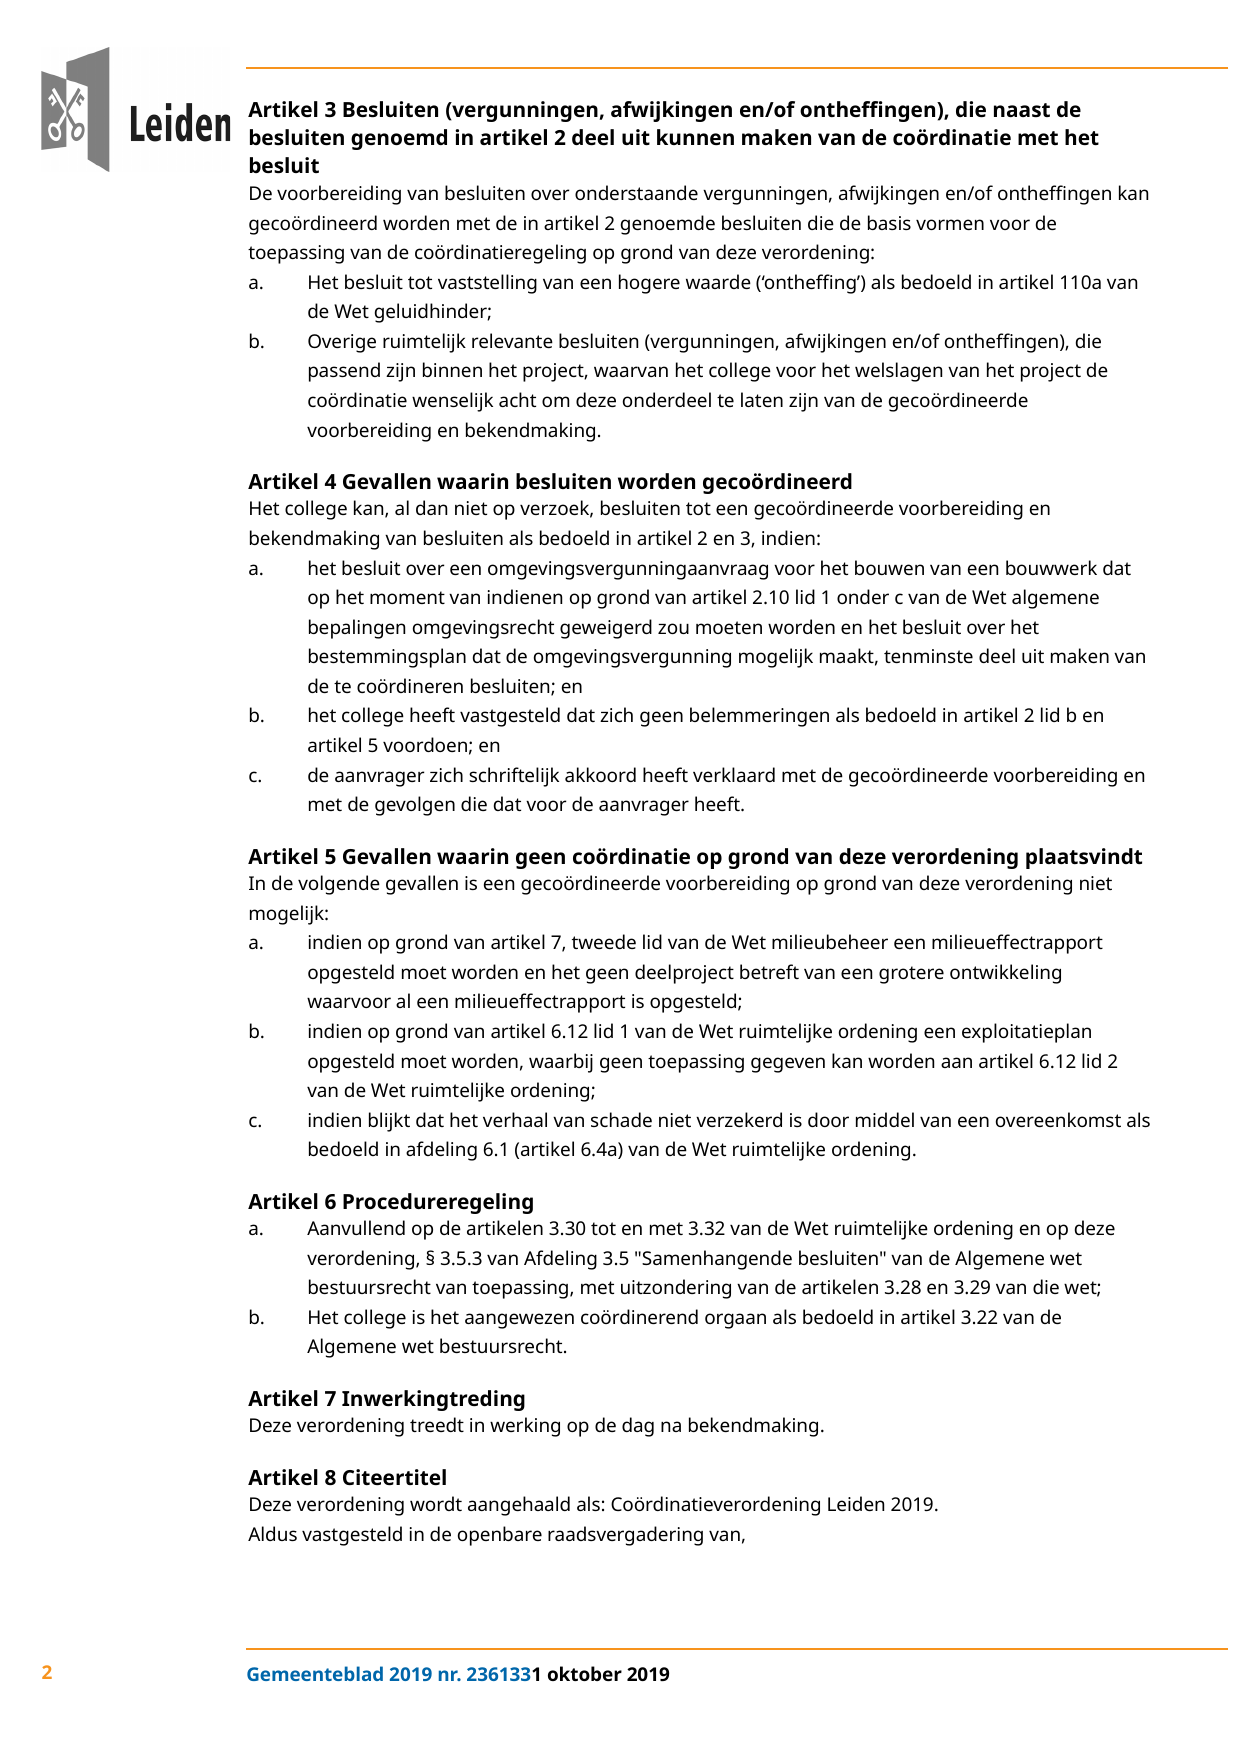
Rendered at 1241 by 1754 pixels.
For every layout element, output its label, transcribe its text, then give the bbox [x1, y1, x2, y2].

list indien op grond van artikel 7, tweede lid van de Wet milieubeheer een milieueffectrapport opgesteld moet worden en het geen deelproject betreft van een grotere ontwikkeling waarvoor al een milieueffectrapport is opgesteld; [248, 929, 1152, 1014]
list de aanvrager zich schriftelijk akkoord heeft verklaard met de gecoördineerde voorbereiding en met de gevolgen die dat voor de aanvrager heeft. [248, 762, 1152, 817]
text Deze verordening treedt in werking op de dag na bekendmaking. [248, 1413, 1152, 1438]
text In de volgende gevallen is een gecoördineerde voorbereiding op grond van deze verordening niet mogelijk: [248, 870, 1152, 926]
list indien blijkt dat het verhaal van schade niet verzekerd is door middel van een overeenkomst als bedoeld in afdeling 6.1 (artikel 6.4a) van de Wet ruimtelijke ordening. [248, 1107, 1152, 1162]
list het besluit over een omgevingsvergunningaanvraag voor het bouwen van een bouwwerk dat op het moment van indienen op grond van artikel 2.10 lid 1 onder c van de Wet algemene bepalingen omgevingsrecht geweigerd zou moeten worden en het besluit over het bestemmingsplan dat de omgevingsvergunning mogelijk maakt, tenminste deel uit maken van de te coördineren besluiten; en [248, 555, 1152, 699]
text Artikel 3 Besluiten (vergunningen, afwijkingen en/of ontheffingen), die naast de besluiten genoemd in artikel 2 deel uit kunnen maken van de coördinatie met het besluit [248, 95, 1152, 180]
text Aldus vastgesteld in de openbare raadsvergadering van, [248, 1521, 1152, 1547]
text De voorbereiding van besluiten over onderstaande vergunningen, afwijkingen en/of ontheffingen kan gecoördineerd worden met de in artikel 2 genoemde besluiten die de basis vormen voor de toepassing van de coördinatieregeling op grond van deze verordening: [248, 180, 1152, 265]
list indien op grond van artikel 6.12 lid 1 van de Wet ruimtelijke ordening een exploitatieplan opgesteld moet worden, waarbij geen toepassing gegeven kan worden aan artikel 6.12 lid 2 van de Wet ruimtelijke ordening; [248, 1018, 1152, 1103]
list Aanvullend op de artikelen 3.30 tot en met 3.32 van de Wet ruimtelijke ordening en op deze verordening, § 3.5.3 van Afdeling 3.5 "Samenhangende besluiten" van de Algemene wet bestuursrecht van toepassing, met uitzondering van de artikelen 3.28 en 3.29 van die wet; [248, 1215, 1152, 1300]
text Artikel 6 Procedureregeling [248, 1187, 1152, 1215]
text Artikel 4 Gevallen waarin besluiten worden gecoördineerd [248, 467, 1152, 496]
picture [41, 47, 231, 172]
text Het college kan, al dan niet op verzoek, besluiten tot een gecoördineerde voorbereiding en bekendmaking van besluiten als bedoeld in artikel 2 en 3, indien: [248, 496, 1152, 551]
text Artikel 5 Gevallen waarin geen coördinatie op grond van deze verordening plaatsvindt [248, 842, 1152, 870]
list Het college is het aangewezen coördinerend orgaan als bedoeld in artikel 3.22 van de Algemene wet bestuursrecht. [248, 1304, 1152, 1359]
list Overige ruimtelijk relevante besluiten (vergunningen, afwijkingen en/of ontheffingen), die passend zijn binnen het project, waarvan het college voor het welslagen van het project de coördinatie wenselijk acht om deze onderdeel te laten zijn van de gecoördineerde voorbereiding en bekendmaking. [248, 328, 1152, 442]
list het college heeft vastgesteld dat zich geen belemmeringen als bedoeld in artikel 2 lid b en artikel 5 voordoen; en [248, 703, 1152, 758]
text Artikel 7 Inwerkingtreding [248, 1384, 1152, 1413]
text Artikel 8 Citeertitel [248, 1463, 1152, 1491]
list Het besluit tot vaststelling van een hogere waarde (‘ontheffing’) als bedoeld in artikel 110a van de Wet geluidhinder; [248, 269, 1152, 324]
text Deze verordening wordt aangehaald als: Coördinatieverordening Leiden 2019. [248, 1491, 1152, 1517]
